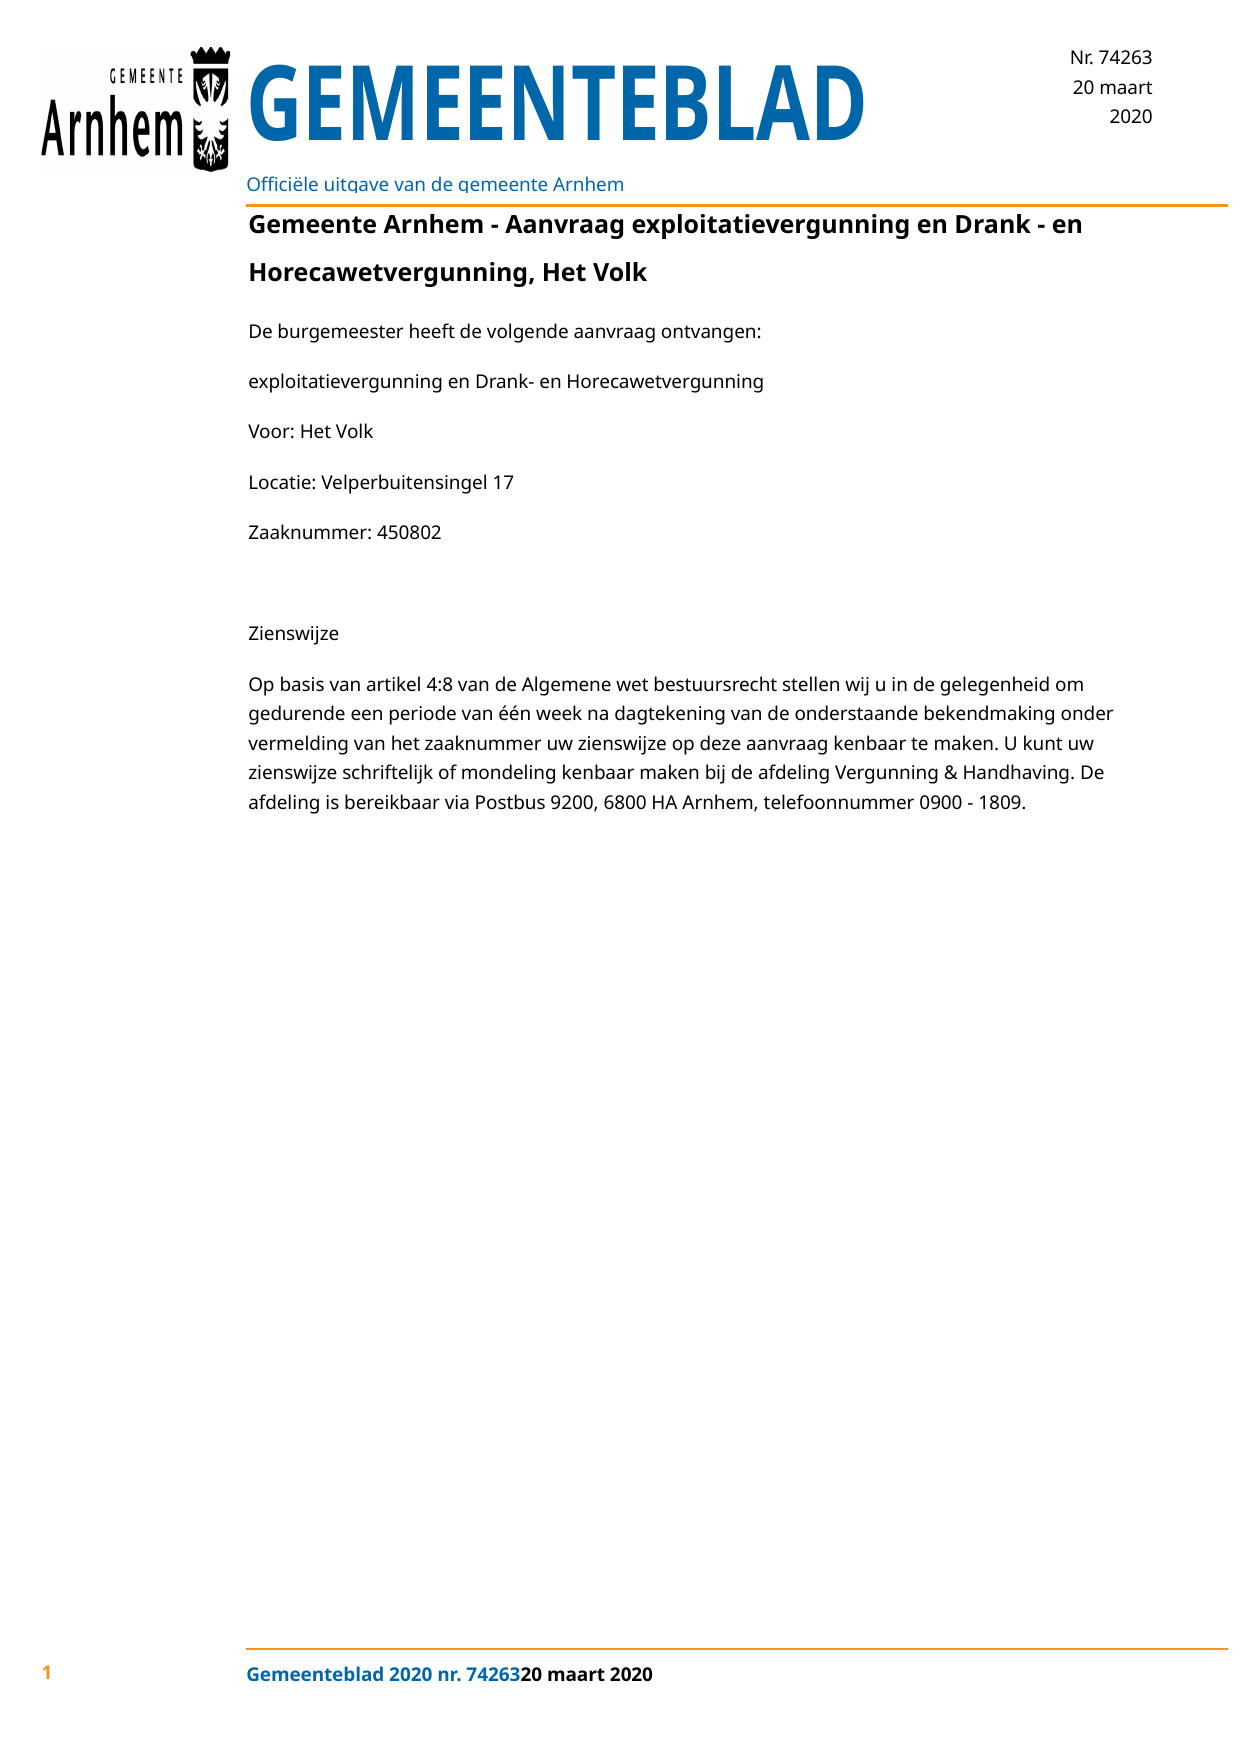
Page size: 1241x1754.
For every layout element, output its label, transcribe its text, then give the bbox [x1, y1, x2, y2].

text De burgemeester heeft de volgende aanvraag ontvangen: [248, 318, 1152, 344]
text exploitatievergunning en Drank- en Horecawetvergunning [248, 368, 1152, 394]
text Gemeente Arnhem - Aanvraag exploitatievergunning en Drank - en Horecawetvergunning, Het Volk [248, 207, 1152, 288]
text Op basis van artikel 4:8 van de Algemene wet bestuursrecht stellen wij u in de gelegenheid om gedurende een periode van één week na dagtekening van de onderstaande bekendmaking onder vermelding van het zaaknummer uw zienswijze op deze aanvraag kenbaar te maken. U kunt uw zienswijze schriftelijk of mondeling kenbaar maken bij de afdeling Vergunning & Handhaving. De afdeling is bereikbaar via Postbus 9200, 6800 HA Arnhem, telefoonnummer 0900 - 1809. [248, 671, 1152, 815]
text Zienswijze [248, 620, 1152, 646]
text Locatie: Velperbuitensingel 17 [248, 469, 1152, 495]
text Voor: Het Volk [248, 419, 1152, 444]
picture [41, 47, 231, 172]
text Zaaknummer: 450802 [248, 519, 1152, 545]
